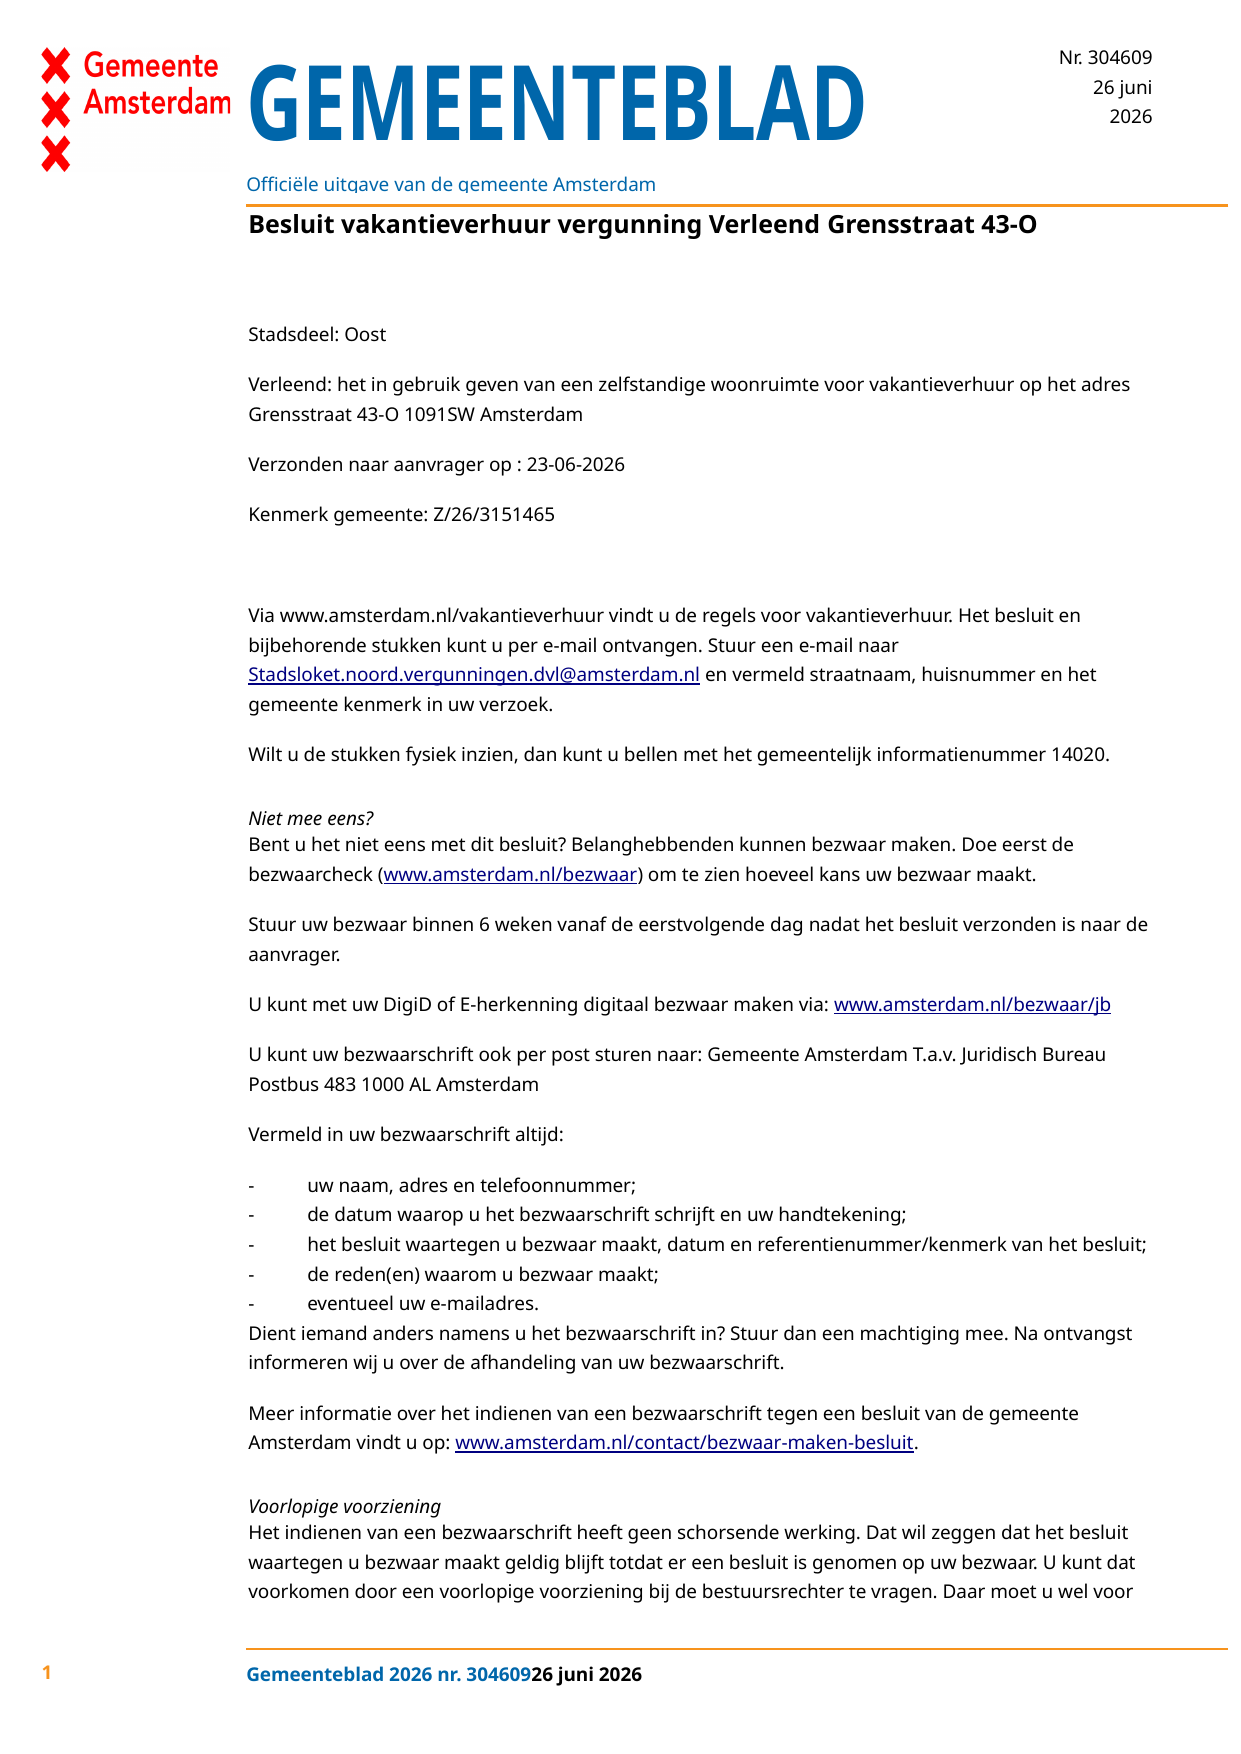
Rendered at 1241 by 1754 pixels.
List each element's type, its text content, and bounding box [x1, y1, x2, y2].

text Bent u het niet eens met dit besluit? Belanghebbenden kunnen bezwaar maken. Doe eerst de bezwaarcheck (www.amsterdam.nl/bezwaar) om te zien hoeveel kans uw bezwaar maakt. [248, 831, 1152, 887]
text Voorlopige voorziening [248, 1493, 1152, 1519]
list eventueel uw e-mailadres. [248, 1290, 1152, 1316]
list de datum waarop u het bezwaarschrift schrijft en uw handtekening; [248, 1202, 1152, 1227]
text Wilt u de stukken fysiek inzien, dan kunt u bellen met het gemeentelijk informatienummer 14020. [248, 742, 1152, 767]
text Besluit vakantieverhuur vergunning Verleend Grensstraat 43-O [248, 207, 1152, 241]
text U kunt met uw DigiD of E-herkenning digitaal bezwaar maken via: www.amsterdam.nl/bezwaar/jb [248, 991, 1152, 1017]
text Verzonden naar aanvrager op : 23-06-2026 [248, 451, 1152, 477]
text Via www.amsterdam.nl/vakantieverhuur vindt u de regels voor vakantieverhuur. Het besluit en bijbehorende stukken kunt u per e-mail ontvangen. Stuur een e-mail naar Stadsloket.noord.vergunningen.dvl@amsterdam.nl en vermeld straatnaam, huisnummer en het gemeente kenmerk in uw verzoek. [248, 602, 1152, 717]
text Verleend: het in gebruik geven van een zelfstandige woonruimte voor vakantieverhuur op het adres Grensstraat 43-O 1091SW Amsterdam [248, 371, 1152, 426]
text Meer informatie over het indienen van een bezwaarschrift tegen een besluit van de gemeente Amsterdam vindt u op: www.amsterdam.nl/contact/bezwaar-maken-besluit. [248, 1400, 1152, 1455]
text Stuur uw bezwaar binnen 6 weken vanaf de eerstvolgende dag nadat het besluit verzonden is naar de aanvrager. [248, 911, 1152, 967]
text Niet mee eens? [248, 806, 1152, 831]
text Vermeld in uw bezwaarschrift altijd: [248, 1122, 1152, 1147]
picture [41, 47, 231, 172]
list de reden(en) waarom u bezwaar maakt; [248, 1261, 1152, 1287]
list het besluit waartegen u bezwaar maakt, datum en referentienummer/kenmerk van het besluit; [248, 1231, 1152, 1257]
text Kenmerk gemeente: Z/26/3151465 [248, 502, 1152, 527]
text U kunt uw bezwaarschrift ook per post sturen naar: Gemeente Amsterdam T.a.v. Juridisch Bureau Postbus 483 1000 AL Amsterdam [248, 1042, 1152, 1097]
text Het indienen van een bezwaarschrift heeft geen schorsende werking. Dat wil zeggen dat het besluit waartegen u bezwaar maakt geldig blijft totdat er een besluit is genomen op uw bezwaar. U kunt dat voorkomen door een voorlopige voorziening bij de bestuursrechter te vragen. Daar moet u wel voor [248, 1519, 1152, 1604]
text Dient iemand anders namens u het bezwaarschrift in? Stuur dan een machtiging mee. Na ontvangst informeren wij u over de afhandeling van uw bezwaarschrift. [248, 1320, 1152, 1375]
text Stadsdeel: Oost [248, 321, 1152, 346]
list uw naam, adres en telefoonnummer; [248, 1172, 1152, 1198]
